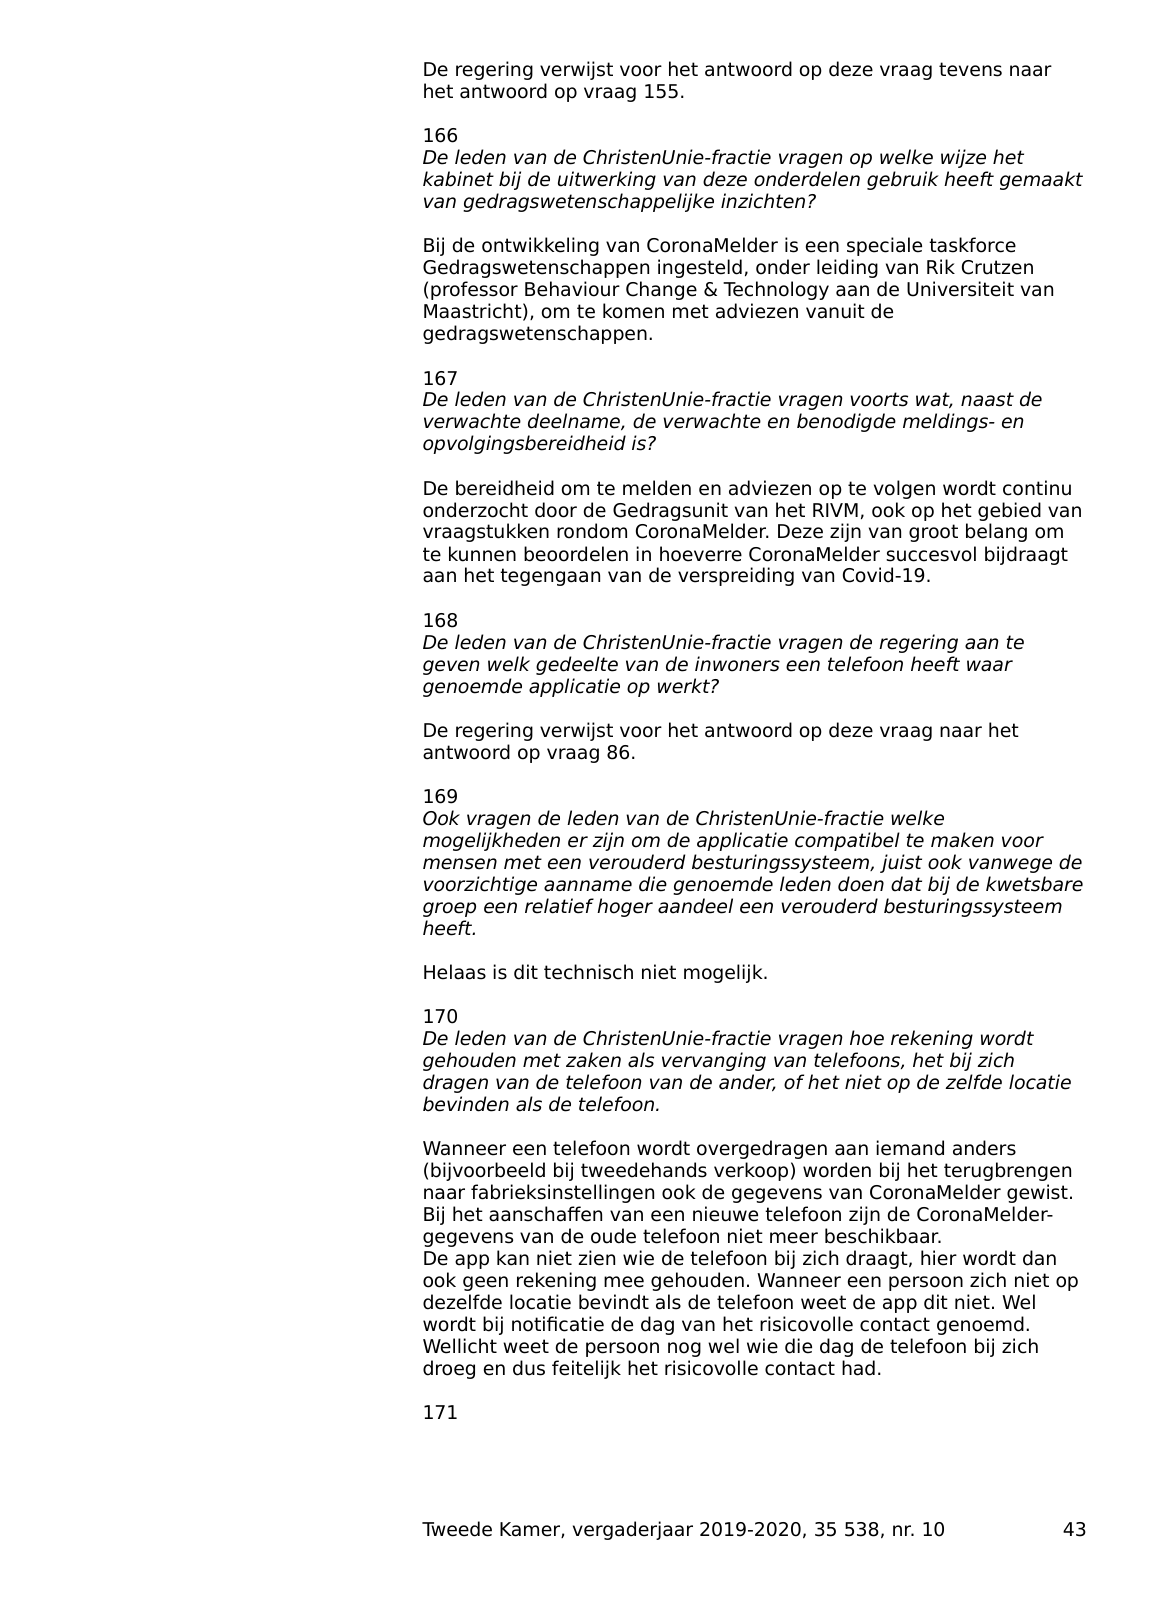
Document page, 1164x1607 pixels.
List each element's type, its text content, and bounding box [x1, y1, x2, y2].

text 169 [422, 786, 1087, 808]
text De app kan niet zien wie de telefoon bij zich draagt, hier wordt dan ook geen rekening mee gehouden. Wanneer een persoon zich niet op dezelfde locatie bevindt als de telefoon weet de app dit niet. Wel wordt bij notificatie de dag van het risicovolle contact genoemd. Wellicht weet de persoon nog wel wie die dag de telefoon bij zich droeg en dus feitelijk het risicovolle contact had. [422, 1248, 1087, 1380]
text De leden van de ChristenUnie-fractie vragen op welke wijze het kabinet bij de uitwerking van deze onderdelen gebruik heeft gemaakt van gedragswetenschappelijke inzichten? [422, 147, 1087, 213]
text 166 [422, 125, 1087, 147]
text De bereidheid om te melden en adviezen op te volgen wordt continu onderzocht door de Gedragsunit van het RIVM, ook op het gebied van vraagstukken rondom CoronaMelder. Deze zijn van groot belang om te kunnen beoordelen in hoeverre CoronaMelder succesvol bijdraagt aan het tegengaan van de verspreiding van Covid-19. [422, 477, 1087, 587]
text De leden van de ChristenUnie-fractie vragen de regering aan te geven welk gedeelte van de inwoners een telefoon heeft waar genoemde applicatie op werkt? [422, 632, 1087, 697]
text Ook vragen de leden van de ChristenUnie-fractie welke mogelijkheden er zijn om de applicatie compatibel te maken voor mensen met een verouderd besturingssysteem, juist ook vanwege de voorzichtige aanname die genoemde leden doen dat bij de kwetsbare groep een relatief hoger aandeel een verouderd besturingssysteem heeft. [422, 808, 1087, 940]
text 170 [422, 1006, 1087, 1028]
text De regering verwijst voor het antwoord op deze vraag naar het antwoord op vraag 86. [422, 720, 1087, 764]
text De leden van de ChristenUnie-fractie vragen hoe rekening wordt gehouden met zaken als vervanging van telefoons, het bij zich dragen van de telefoon van de ander, of het niet op de zelfde locatie bevinden als de telefoon. [422, 1028, 1087, 1116]
text Wanneer een telefoon wordt overgedragen aan iemand anders (bijvoorbeeld bij tweedehands verkoop) worden bij het terugbrengen naar fabrieksinstellingen ook de gegevens van CoronaMelder gewist. Bij het aanschaffen van een nieuwe telefoon zijn de CoronaMelder-gegevens van de oude telefoon niet meer beschikbaar. [422, 1138, 1087, 1248]
text Bij de ontwikkeling van CoronaMelder is een speciale taskforce Gedragswetenschappen ingesteld, onder leiding van Rik Crutzen (professor Behaviour Change & Technology aan de Universiteit van Maastricht), om te komen met adviezen vanuit de gedragswetenschappen. [422, 235, 1087, 345]
text De leden van de ChristenUnie-fractie vragen voorts wat, naast de verwachte deelname, de verwachte en benodigde meldings- en opvolgingsbereidheid is? [422, 389, 1087, 455]
text 171 [422, 1402, 1087, 1424]
text Helaas is dit technisch niet mogelijk. [422, 962, 1087, 984]
text 168 [422, 609, 1087, 632]
text 167 [422, 367, 1087, 389]
text De regering verwijst voor het antwoord op deze vraag tevens naar het antwoord op vraag 155. [422, 59, 1087, 103]
